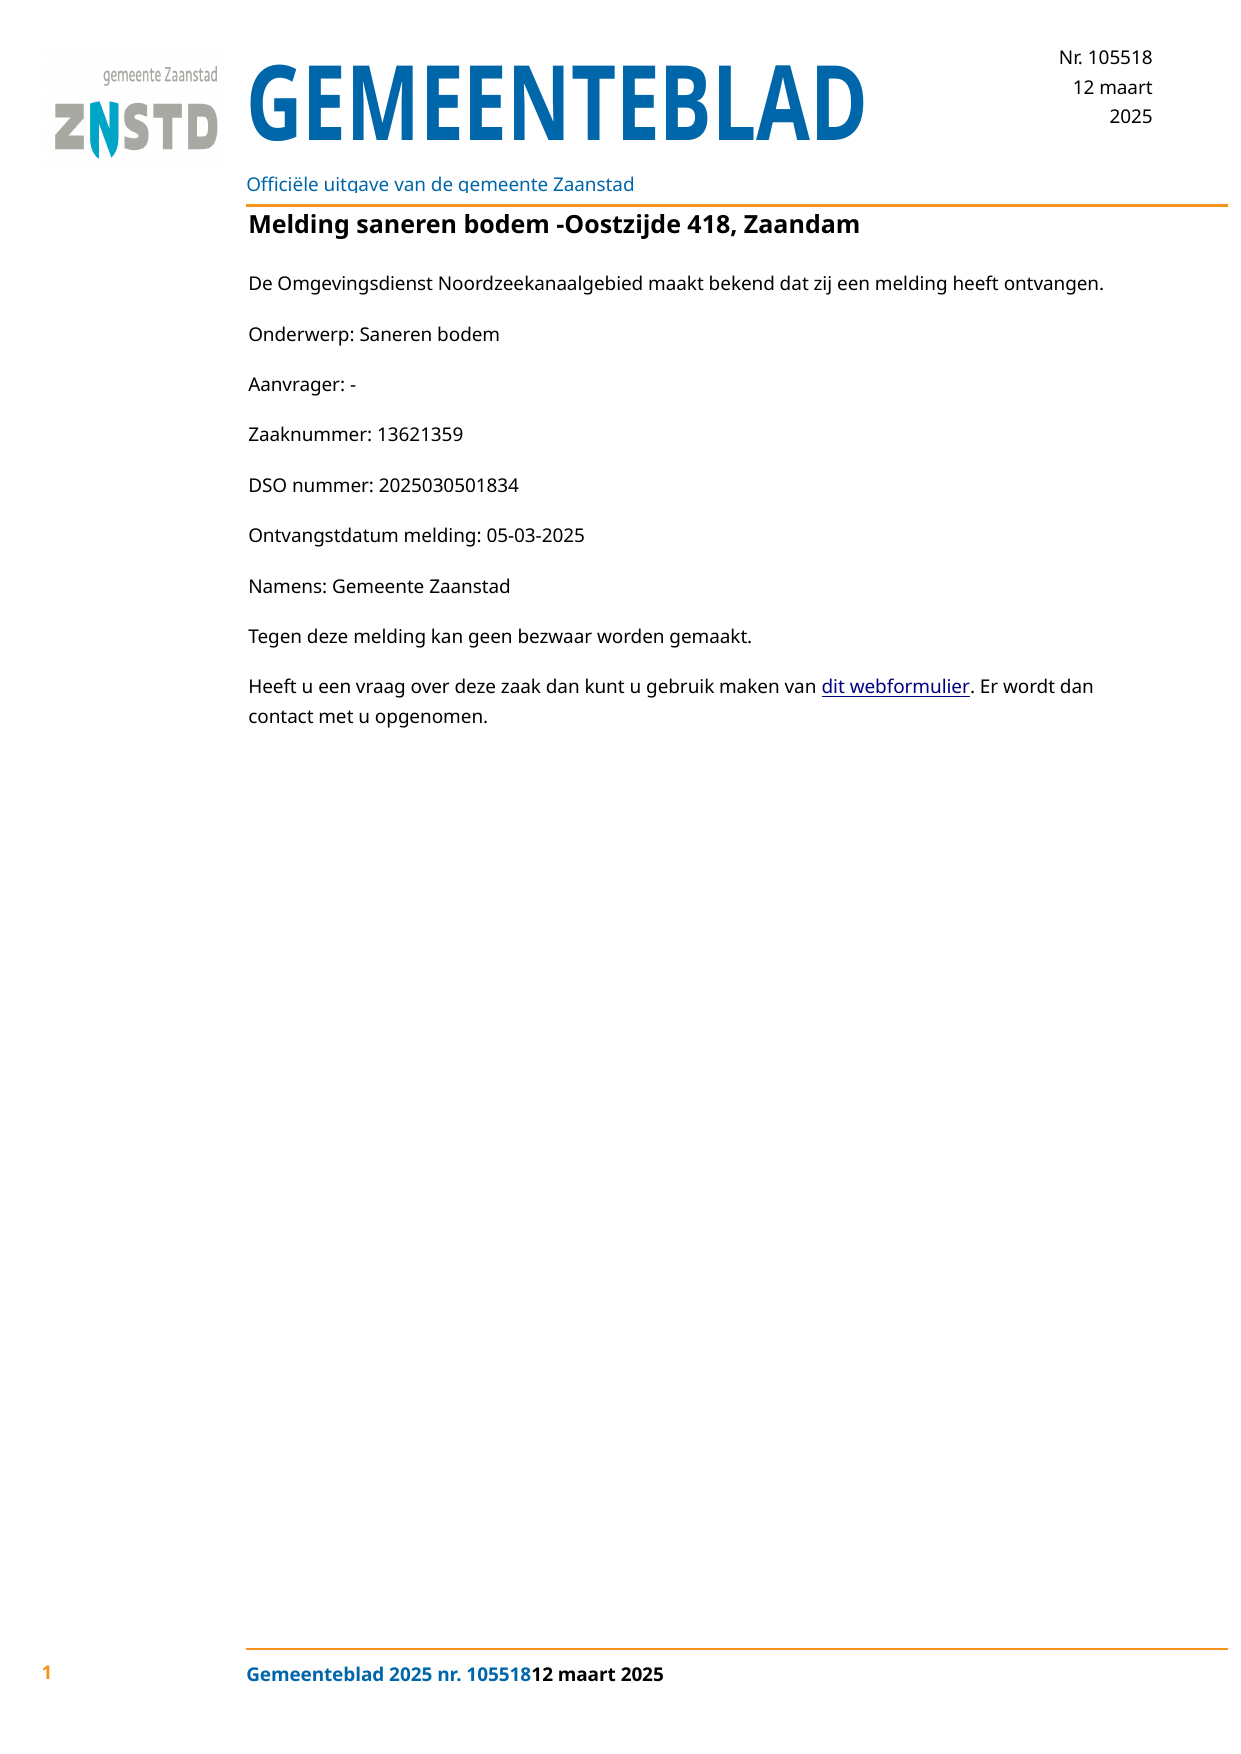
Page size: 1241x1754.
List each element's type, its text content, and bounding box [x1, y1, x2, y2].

picture [41, 47, 231, 172]
text Namens: Gemeente Zaanstad [248, 573, 1152, 598]
text Aanvrager: - [248, 371, 1152, 397]
text Heeft u een vraag over deze zaak dan kunt u gebruik maken van dit webformulier. Er wordt dan contact met u opgenomen. [248, 674, 1152, 729]
text De Omgevingsdienst Noordzeekanaalgebied maakt bekend dat zij een melding heeft ontvangen. [248, 270, 1152, 296]
text Ontvangstdatum melding: 05-03-2025 [248, 522, 1152, 548]
text Zaaknummer: 13621359 [248, 422, 1152, 447]
text Onderwerp: Saneren bodem [248, 321, 1152, 346]
text Tegen deze melding kan geen bezwaar worden gemaakt. [248, 623, 1152, 649]
text Melding saneren bodem -Oostzijde 418, Zaandam [248, 207, 1152, 241]
text DSO nummer: 2025030501834 [248, 472, 1152, 498]
